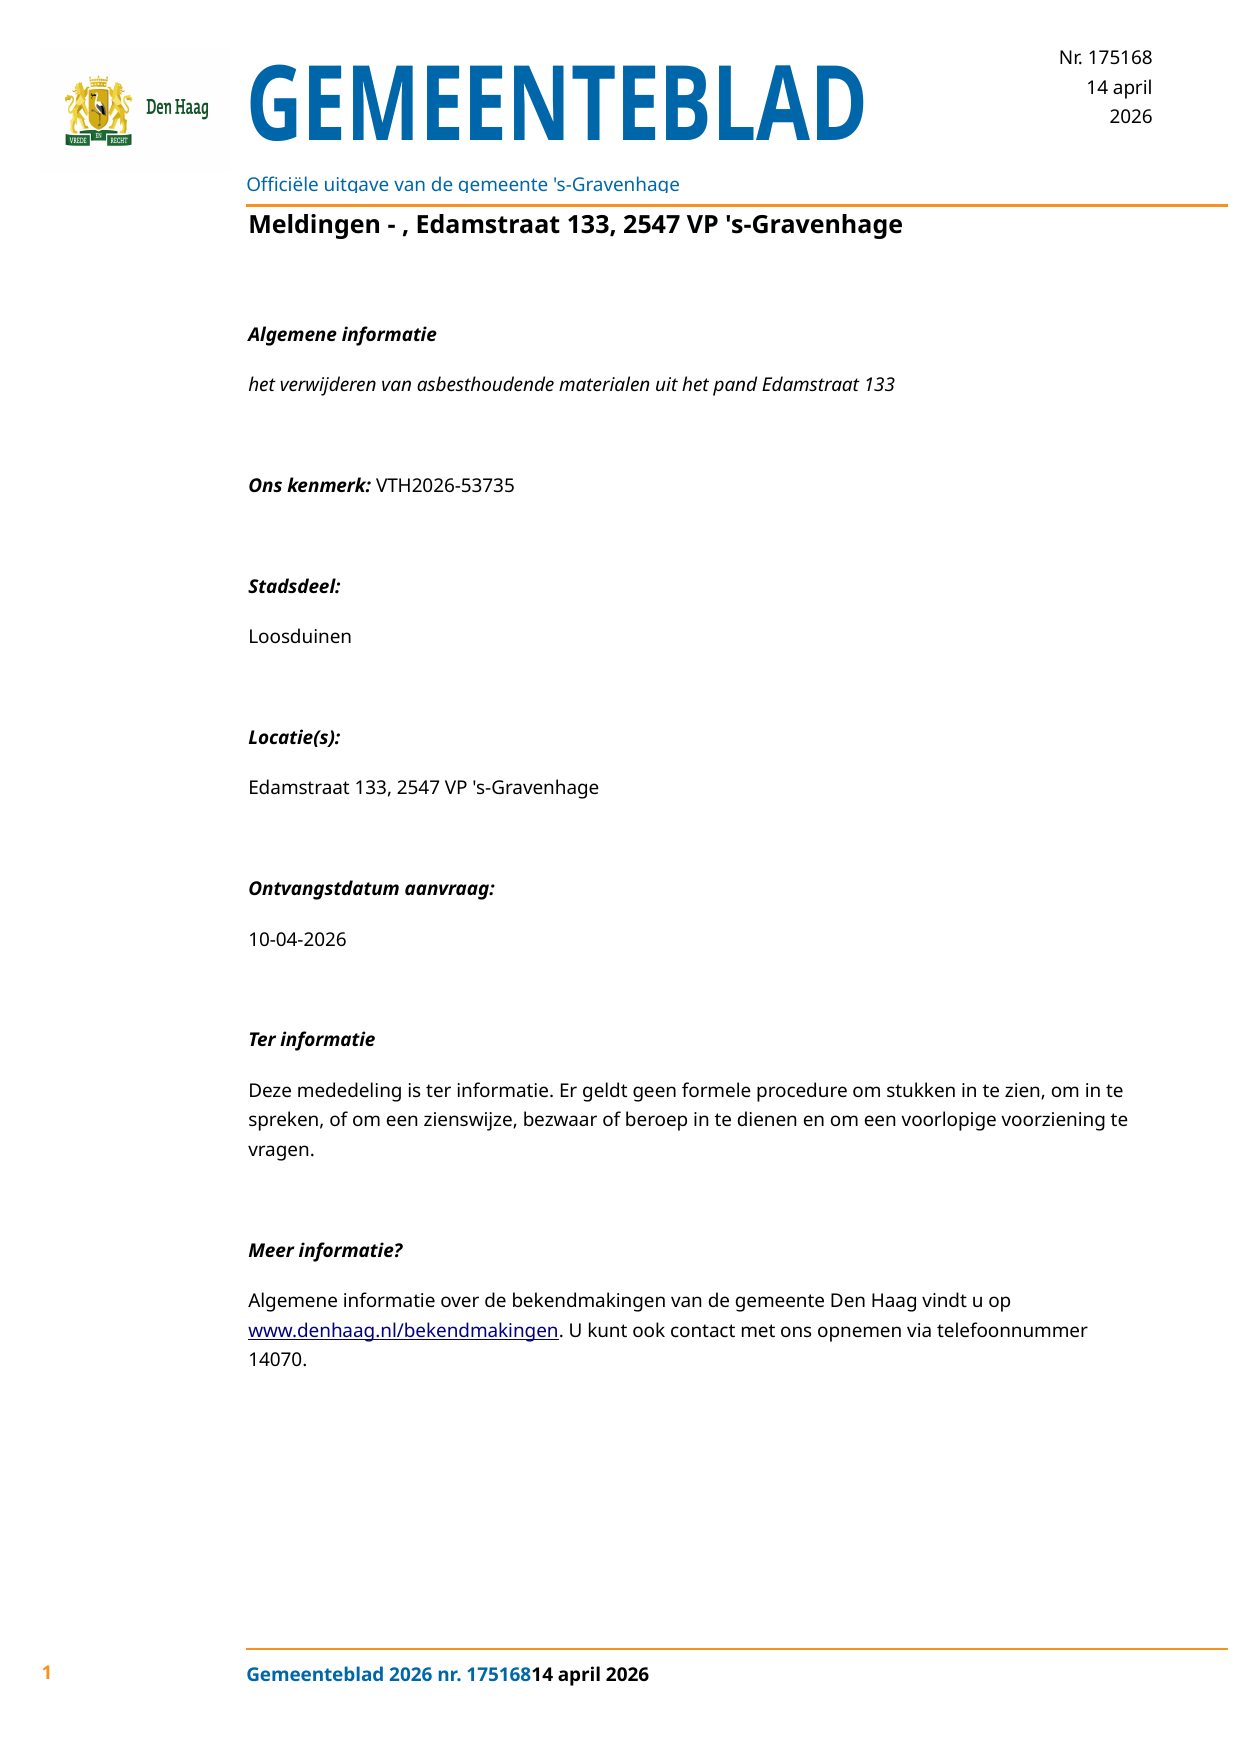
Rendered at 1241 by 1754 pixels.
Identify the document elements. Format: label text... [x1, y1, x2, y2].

text Algemene informatie [248, 321, 1152, 346]
text Meer informatie? [248, 1237, 1152, 1263]
text het verwijderen van asbesthoudende materialen uit het pand Edamstraat 133 [248, 371, 1152, 397]
text 10-04-2026 [248, 926, 1152, 951]
text Ons kenmerk: VTH2026-53735 [248, 472, 1152, 498]
text Stadsdeel: [248, 573, 1152, 598]
text Locatie(s): [248, 724, 1152, 750]
text Algemene informatie over de bekendmakingen van de gemeente Den Haag vindt u op www.denhaag.nl/bekendmakingen. U kunt ook contact met ons opnemen via telefoonnummer 14070. [248, 1287, 1152, 1372]
text Loosduinen [248, 623, 1152, 649]
text Ter informatie [248, 1027, 1152, 1052]
text Edamstraat 133, 2547 VP 's-Gravenhage [248, 774, 1152, 800]
text Ontvangstdatum aanvraag: [248, 875, 1152, 901]
text Meldingen - , Edamstraat 133, 2547 VP 's-Gravenhage [248, 207, 1152, 241]
picture [41, 47, 231, 172]
text Deze mededeling is ter informatie. Er geldt geen formele procedure om stukken in te zien, om in te spreken, of om een zienswijze, bezwaar of beroep in te dienen en om een voorlopige voorziening te vragen. [248, 1077, 1152, 1162]
